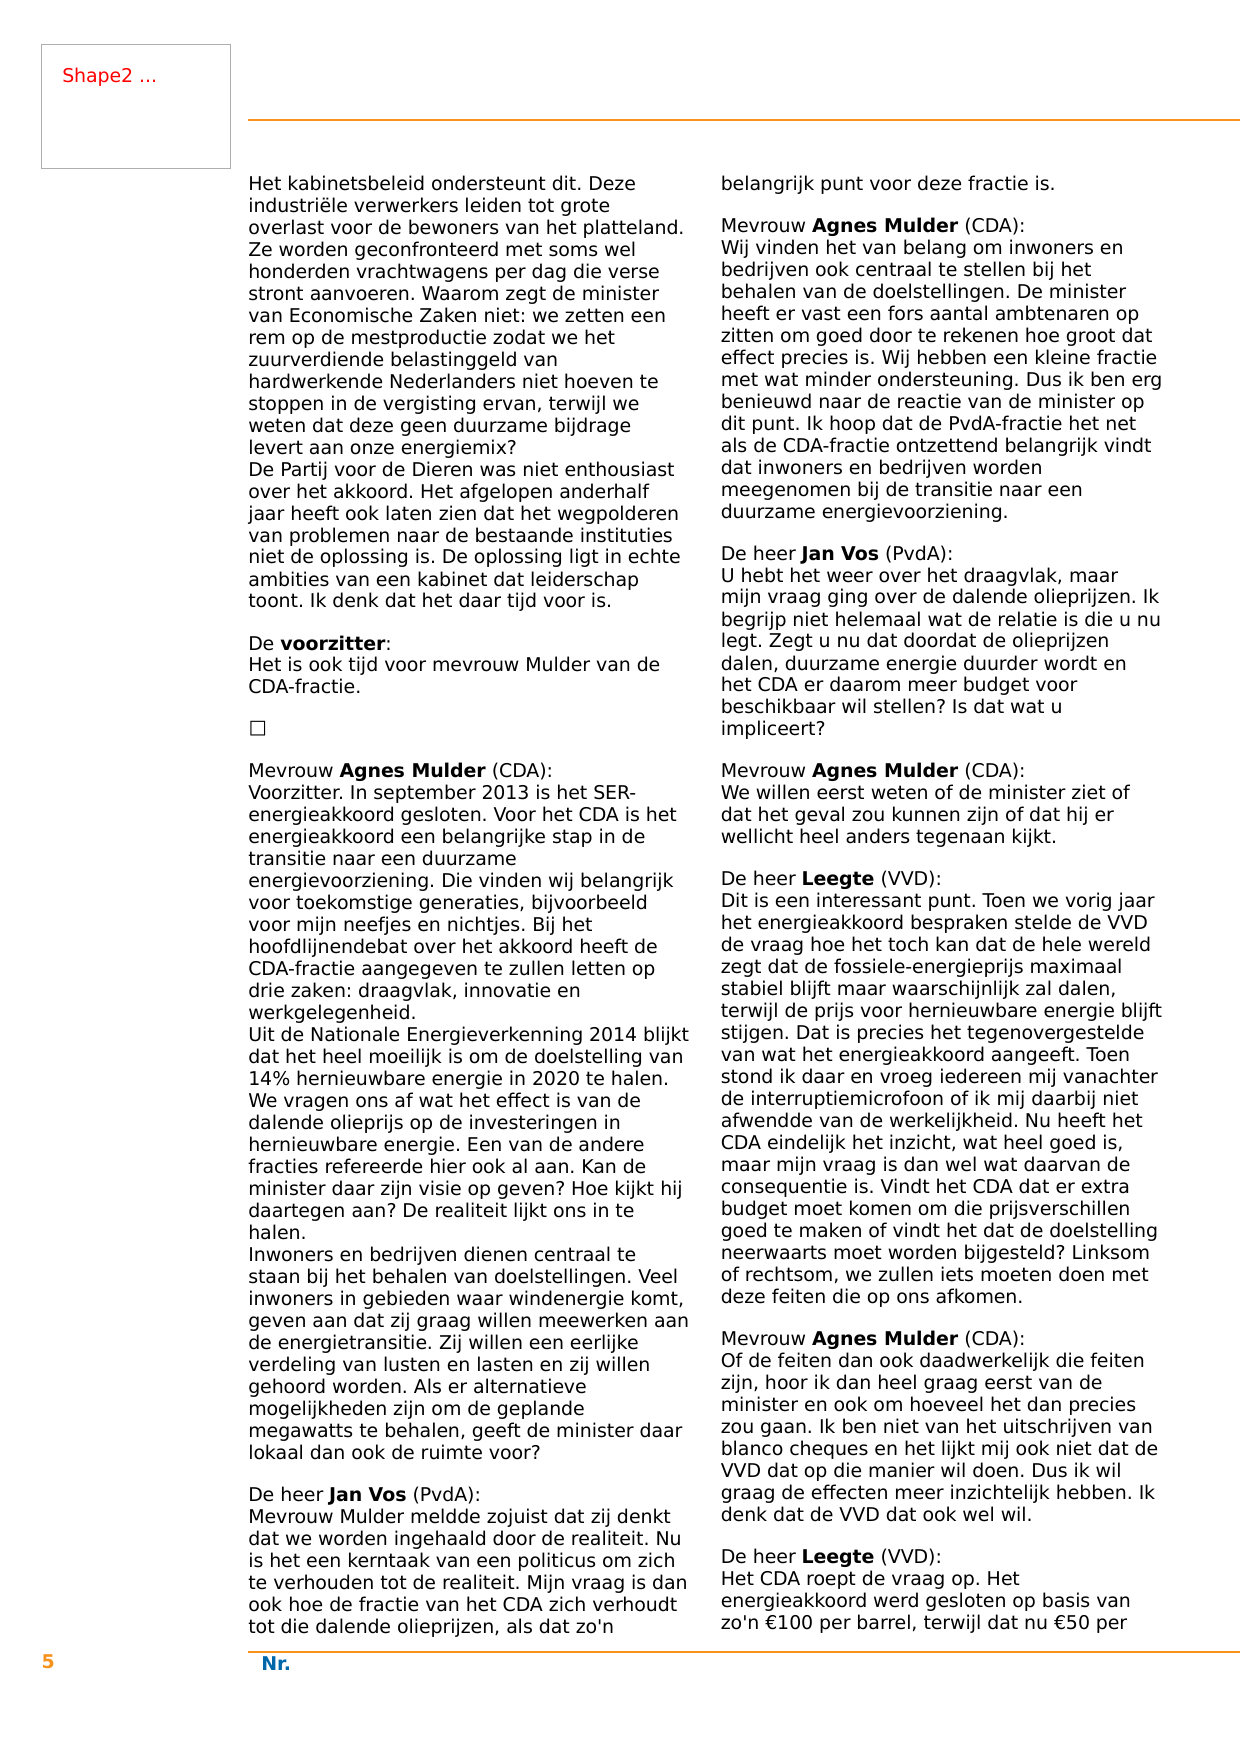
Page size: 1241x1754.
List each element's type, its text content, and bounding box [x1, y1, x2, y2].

text De heer Jan Vos (PvdA): [248, 1484, 691, 1506]
text Het kabinetsbeleid ondersteunt dit. Deze industriële verwerkers leiden tot grote overlast voor de bewoners van het platteland. Ze worden geconfronteerd met soms wel honderden vrachtwagens per dag die verse stront aanvoeren. Waarom zegt de minister van Economische Zaken niet: we zetten een rem op de mestproductie zodat we het zuurverdiende belastinggeld van hardwerkende Nederlanders niet hoeven te stoppen in de vergisting ervan, terwijl we weten dat deze geen duurzame bijdrage levert aan onze energiemix? [248, 173, 691, 458]
text Mevrouw Agnes Mulder (CDA): [721, 760, 1163, 782]
text Het is ook tijd voor mevrouw Mulder van de CDA-fractie. [248, 654, 691, 698]
text Dit is een interessant punt. Toen we vorig jaar het energieakkoord bespraken stelde de VVD de vraag hoe het toch kan dat de hele wereld zegt dat de fossiele-energieprijs maximaal stabiel blijft maar waarschijnlijk zal dalen, terwijl de prijs voor hernieuwbare energie blijft stijgen. Dat is precies het tegenovergestelde van wat het energieakkoord aangeeft. Toen stond ik daar en vroeg iedereen mij vanachter de interruptiemicrofoon of ik mij daarbij niet afwendde van de werkelijkheid. Nu heeft het CDA eindelijk het inzicht, wat heel goed is, maar mijn vraag is dan wel wat daarvan de consequentie is. Vindt het CDA dat er extra budget moet komen om die prijsverschillen goed te maken of vindt het dat de doelstelling neerwaarts moet worden bijgesteld? Linksom of rechtsom, we zullen iets moeten doen met deze feiten die op ons afkomen. [721, 890, 1163, 1308]
text Het CDA roept de vraag op. Het energieakkoord werd gesloten op basis van zo'n €100 per barrel, terwijl dat nu €50 per [721, 1568, 1163, 1633]
text Voorzitter. In september 2013 is het SER-energieakkoord gesloten. Voor het CDA is het energieakkoord een belangrijke stap in de transitie naar een duurzame energievoorziening. Die vinden wij belangrijk voor toekomstige generaties, bijvoorbeeld voor mijn neefjes en nichtjes. Bij het hoofdlijnendebat over het akkoord heeft de CDA-fractie aangegeven te zullen letten op drie zaken: draagvlak, innovatie en werkgelegenheid. [248, 782, 691, 1024]
text We willen eerst weten of de minister ziet of dat het geval zou kunnen zijn of dat hij er wellicht heel anders tegenaan kijkt. [721, 782, 1163, 848]
text De voorzitter: [248, 632, 691, 654]
text Mevrouw Mulder meldde zojuist dat zij denkt dat we worden ingehaald door de realiteit. Nu is het een kerntaak van een politicus om zich te verhouden tot de realiteit. Mijn vraag is dan ook hoe de fractie van het CDA zich verhoudt tot die dalende olieprijzen, als dat zo'n [248, 1506, 691, 1637]
text Mevrouw Agnes Mulder (CDA): [721, 215, 1163, 237]
text De heer Jan Vos (PvdA): [721, 542, 1163, 564]
text De heer Leegte (VVD): [721, 1546, 1163, 1568]
text ⬜ [248, 718, 691, 740]
text Inwoners en bedrijven dienen centraal te staan bij het behalen van doelstellingen. Veel inwoners in gebieden waar windenergie komt, geven aan dat zij graag willen meewerken aan de energietransitie. Zij willen een eerlijke verdeling van lusten en lasten en zij willen gehoord worden. Als er alternatieve mogelijkheden zijn om de geplande megawatts te behalen, geeft de minister daar lokaal dan ook de ruimte voor? [248, 1244, 691, 1464]
text Wij vinden het van belang om inwoners en bedrijven ook centraal te stellen bij het behalen van de doelstellingen. De minister heeft er vast een fors aantal ambtenaren op zitten om goed door te rekenen hoe groot dat effect precies is. Wij hebben een kleine fractie met wat minder ondersteuning. Dus ik ben erg benieuwd naar de reactie van de minister op dit punt. Ik hoop dat de PvdA-fractie het net als de CDA-fractie ontzettend belangrijk vindt dat inwoners en bedrijven worden meegenomen bij de transitie naar een duurzame energievoorziening. [721, 237, 1163, 522]
text Mevrouw Agnes Mulder (CDA): [721, 1328, 1163, 1350]
text De heer Leegte (VVD): [721, 868, 1163, 890]
text Uit de Nationale Energieverkenning 2014 blijkt dat het heel moeilijk is om de doelstelling van 14% hernieuwbare energie in 2020 te halen. We vragen ons af wat het effect is van de dalende olieprijs op de investeringen in hernieuwbare energie. Een van de andere fracties refereerde hier ook al aan. Kan de minister daar zijn visie op geven? Hoe kijkt hij daartegen aan? De realiteit lijkt ons in te halen. [248, 1024, 691, 1244]
text U hebt het weer over het draagvlak, maar mijn vraag ging over de dalende olieprijzen. Ik begrijp niet helemaal wat de relatie is die u nu legt. Zegt u nu dat doordat de olieprijzen dalen, duurzame energie duurder wordt en het CDA er daarom meer budget voor beschikbaar wil stellen? Is dat wat u impliceert? [721, 564, 1163, 740]
text Mevrouw Agnes Mulder (CDA): [248, 760, 691, 782]
text De Partij voor de Dieren was niet enthousiast over het akkoord. Het afgelopen anderhalf jaar heeft ook laten zien dat het wegpolderen van problemen naar de bestaande instituties niet de oplossing is. De oplossing ligt in echte ambities van een kabinet dat leiderschap toont. Ik denk dat het daar tijd voor is. [248, 458, 691, 612]
text Of de feiten dan ook daadwerkelijk die feiten zijn, hoor ik dan heel graag eerst van de minister en ook om hoeveel het dan precies zou gaan. Ik ben niet van het uitschrijven van blanco cheques en het lijkt mij ook niet dat de VVD dat op die manier wil doen. Dus ik wil graag de effecten meer inzichtelijk hebben. Ik denk dat de VVD dat ook wel wil. [721, 1350, 1163, 1526]
text belangrijk punt voor deze fractie is. [721, 173, 1163, 195]
